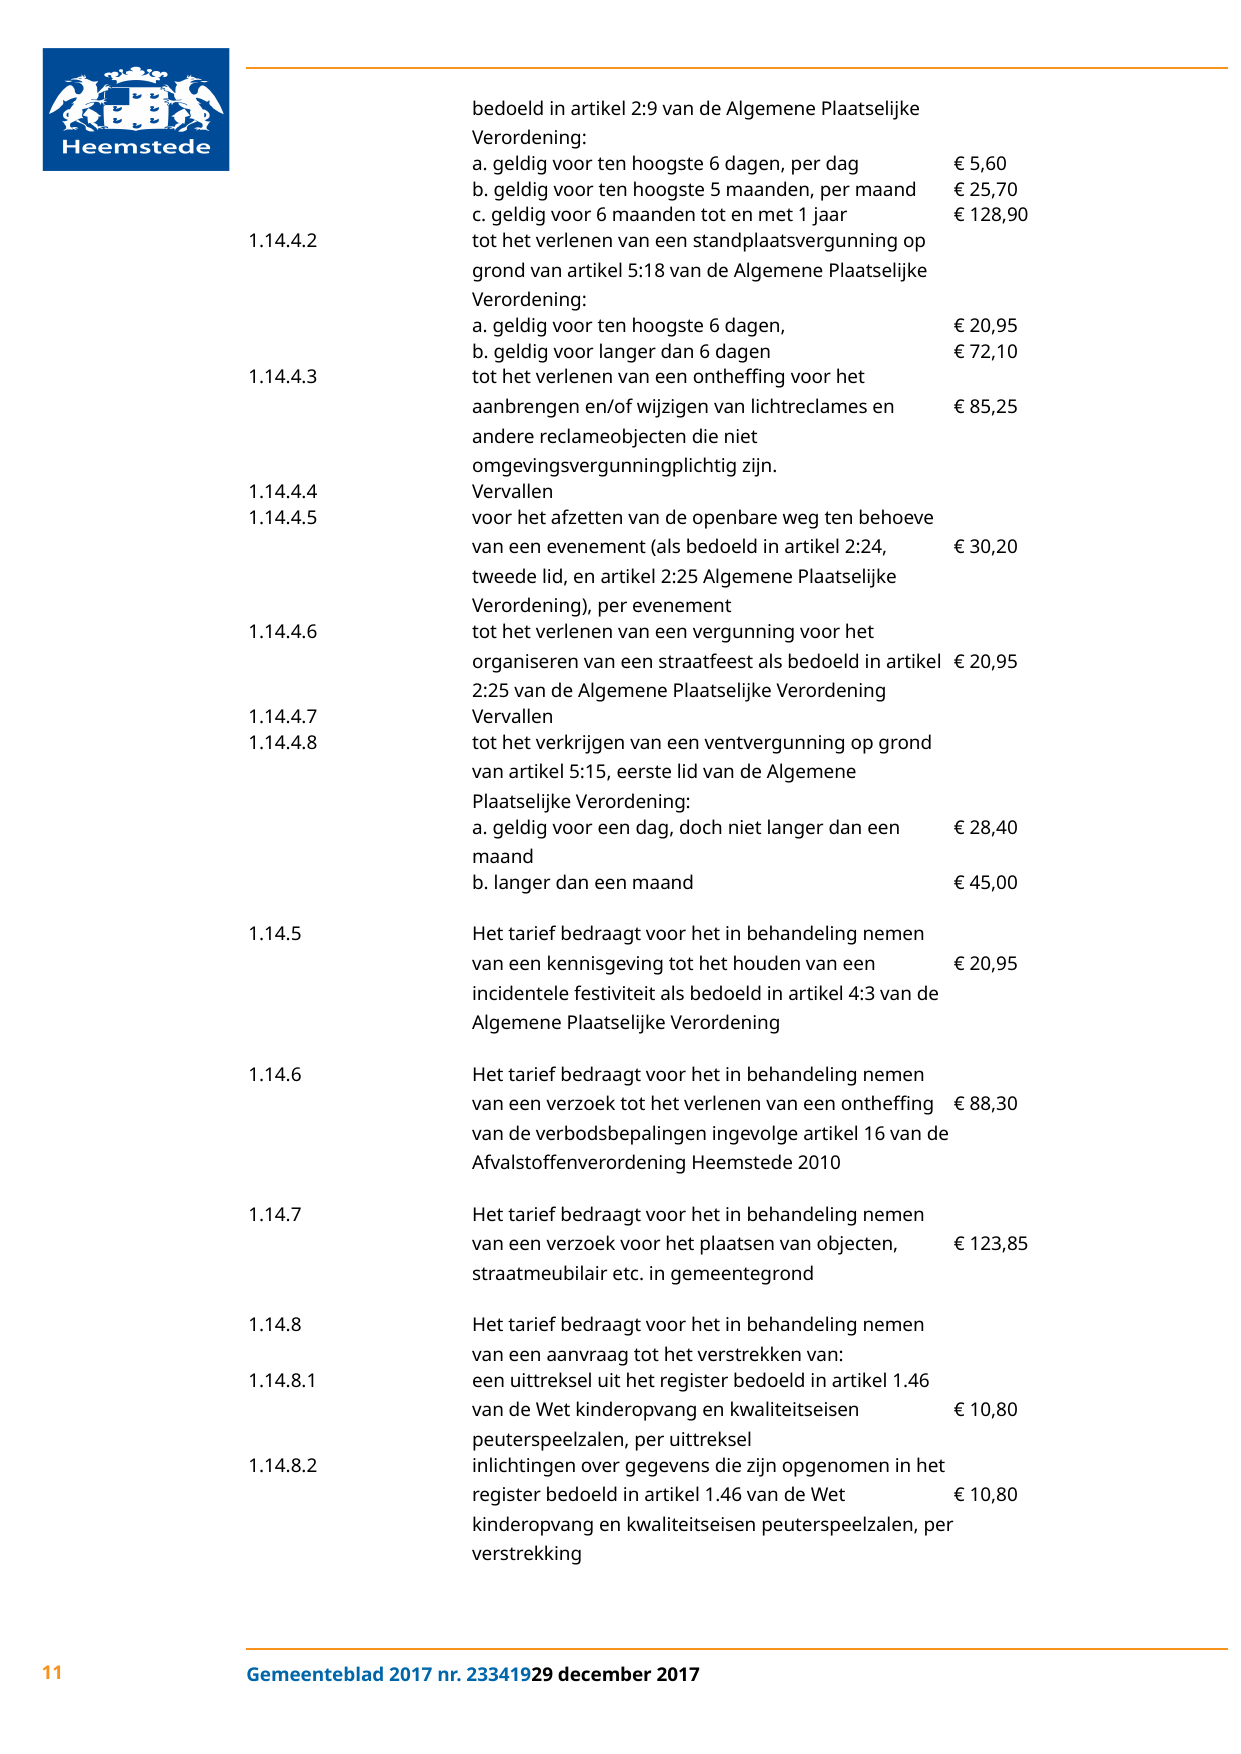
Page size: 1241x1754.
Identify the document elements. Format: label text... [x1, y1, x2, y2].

table_cell a. geldig voor een dag, doch niet langer dan een maand [472, 814, 954, 869]
table_cell [954, 703, 1152, 729]
table_cell Het tarief bedraagt voor het in behandeling nemen van een verzoek voor het plaatsen van objecten, straatmeubilair etc. in gemeentegrond [472, 1201, 954, 1286]
table_cell inlichtingen over gegevens die zijn opgenomen in het register bedoeld in artikel 1.46 van de Wet kinderopvang en kwaliteitseisen peuterspeelzalen, per verstrekking [472, 1452, 954, 1566]
table_cell [248, 176, 472, 202]
table_cell [954, 1175, 1152, 1201]
table_cell [248, 1175, 472, 1201]
table_cell tot het verlenen van een ontheffing voor het aanbrengen en/of wijzigen van lichtreclames en andere reclameobjecten die niet omgevingsvergunningplichtig zijn. [472, 364, 954, 478]
table_cell [248, 1035, 472, 1061]
table_cell 1.14.8 [248, 1312, 472, 1367]
table_cell Het tarief bedraagt voor het in behandeling nemen van een kennisgeving tot het houden van een incidentele festiviteit als bedoeld in artikel 4:3 van de Algemene Plaatselijke Verordening [472, 921, 954, 1035]
table_cell [954, 1312, 1152, 1367]
table_cell [954, 95, 1152, 150]
table_cell [472, 1286, 954, 1312]
table_cell 1.14.4.6 [248, 618, 472, 703]
table_cell tot het verkrijgen van een ventvergunning op grond van artikel 5:15, eerste lid van de Algemene Plaatselijke Verordening: [472, 729, 954, 814]
table_cell € 5,60 [954, 150, 1152, 176]
table_cell Het tarief bedraagt voor het in behandeling nemen van een verzoek tot het verlenen van een ontheffing van de verbodsbepalingen ingevolge artikel 16 van de Afvalstoffenverordening Heemstede 2010 [472, 1061, 954, 1175]
table_cell [472, 1035, 954, 1061]
table_cell [472, 1175, 954, 1201]
table_cell [248, 869, 472, 895]
table_cell 1.14.8.2 [248, 1452, 472, 1566]
table_cell € 10,80 [954, 1367, 1152, 1452]
table_cell a. geldig voor ten hoogste 6 dagen, per dag [472, 150, 954, 176]
table_cell [954, 1035, 1152, 1061]
table_cell voor het afzetten van de openbare weg ten behoeve van een evenement (als bedoeld in artikel 2:24, tweede lid, en artikel 2:25 Algemene Plaatselijke Verordening), per evenement [472, 504, 954, 618]
table_cell Het tarief bedraagt voor het in behandeling nemen van een aanvraag tot het verstrekken van: [472, 1312, 954, 1367]
table_cell 1.14.4.7 [248, 703, 472, 729]
table_cell 1.14.4.3 [248, 364, 472, 478]
table_cell € 30,20 [954, 504, 1152, 618]
table_cell 1.14.7 [248, 1201, 472, 1286]
table_cell [954, 729, 1152, 814]
table_cell [248, 895, 472, 921]
table_cell € 123,85 [954, 1201, 1152, 1286]
table_cell [954, 895, 1152, 921]
table_cell 1.14.6 [248, 1061, 472, 1175]
table_cell [248, 95, 472, 150]
table_cell een uittreksel uit het register bedoeld in artikel 1.46 van de Wet kinderopvang en kwaliteitseisen peuterspeelzalen, per uittreksel [472, 1367, 954, 1452]
table_cell [248, 202, 472, 227]
table_cell € 85,25 [954, 364, 1152, 478]
table_cell [248, 338, 472, 364]
table_cell Vervallen [472, 703, 954, 729]
table_cell [954, 1286, 1152, 1312]
table_cell € 45,00 [954, 869, 1152, 895]
table_cell bedoeld in artikel 2:9 van de Algemene Plaatselijke Verordening: [472, 95, 954, 150]
table_cell 1.14.8.1 [248, 1367, 472, 1452]
table_cell a. geldig voor ten hoogste 6 dagen, [472, 312, 954, 338]
table_cell b. langer dan een maand [472, 869, 954, 895]
table_cell [954, 478, 1152, 504]
table_cell [248, 312, 472, 338]
table_cell [954, 1566, 1152, 1592]
table_cell [472, 1566, 954, 1592]
table_cell € 20,95 [954, 618, 1152, 703]
table_cell 1.14.4.5 [248, 504, 472, 618]
table_cell [954, 227, 1152, 312]
table_cell 1.14.5 [248, 921, 472, 1035]
table_cell € 20,95 [954, 921, 1152, 1035]
table_cell 1.14.4.8 [248, 729, 472, 814]
table_cell [248, 814, 472, 869]
table_cell [472, 895, 954, 921]
table_cell € 25,70 [954, 176, 1152, 202]
table_cell Vervallen [472, 478, 954, 504]
table_cell 1.14.4.2 [248, 227, 472, 312]
table_cell tot het verlenen van een standplaatsvergunning op grond van artikel 5:18 van de Algemene Plaatselijke Verordening: [472, 227, 954, 312]
table_cell tot het verlenen van een vergunning voor het organiseren van een straatfeest als bedoeld in artikel 2:25 van de Algemene Plaatselijke Verordening [472, 618, 954, 703]
table_cell [248, 1286, 472, 1312]
table_cell b. geldig voor langer dan 6 dagen [472, 338, 954, 364]
table_cell € 128,90 [954, 202, 1152, 227]
table_cell 1.14.4.4 [248, 478, 472, 504]
table_cell € 88,30 [954, 1061, 1152, 1175]
table_cell c. geldig voor 6 maanden tot en met 1 jaar [472, 202, 954, 227]
table_cell [248, 150, 472, 176]
picture [41, 47, 231, 172]
table_cell € 20,95 [954, 312, 1152, 338]
table_cell [248, 1566, 472, 1592]
table_cell € 72,10 [954, 338, 1152, 364]
table_cell b. geldig voor ten hoogste 5 maanden, per maand [472, 176, 954, 202]
table_cell € 10,80 [954, 1452, 1152, 1566]
table_cell € 28,40 [954, 814, 1152, 869]
